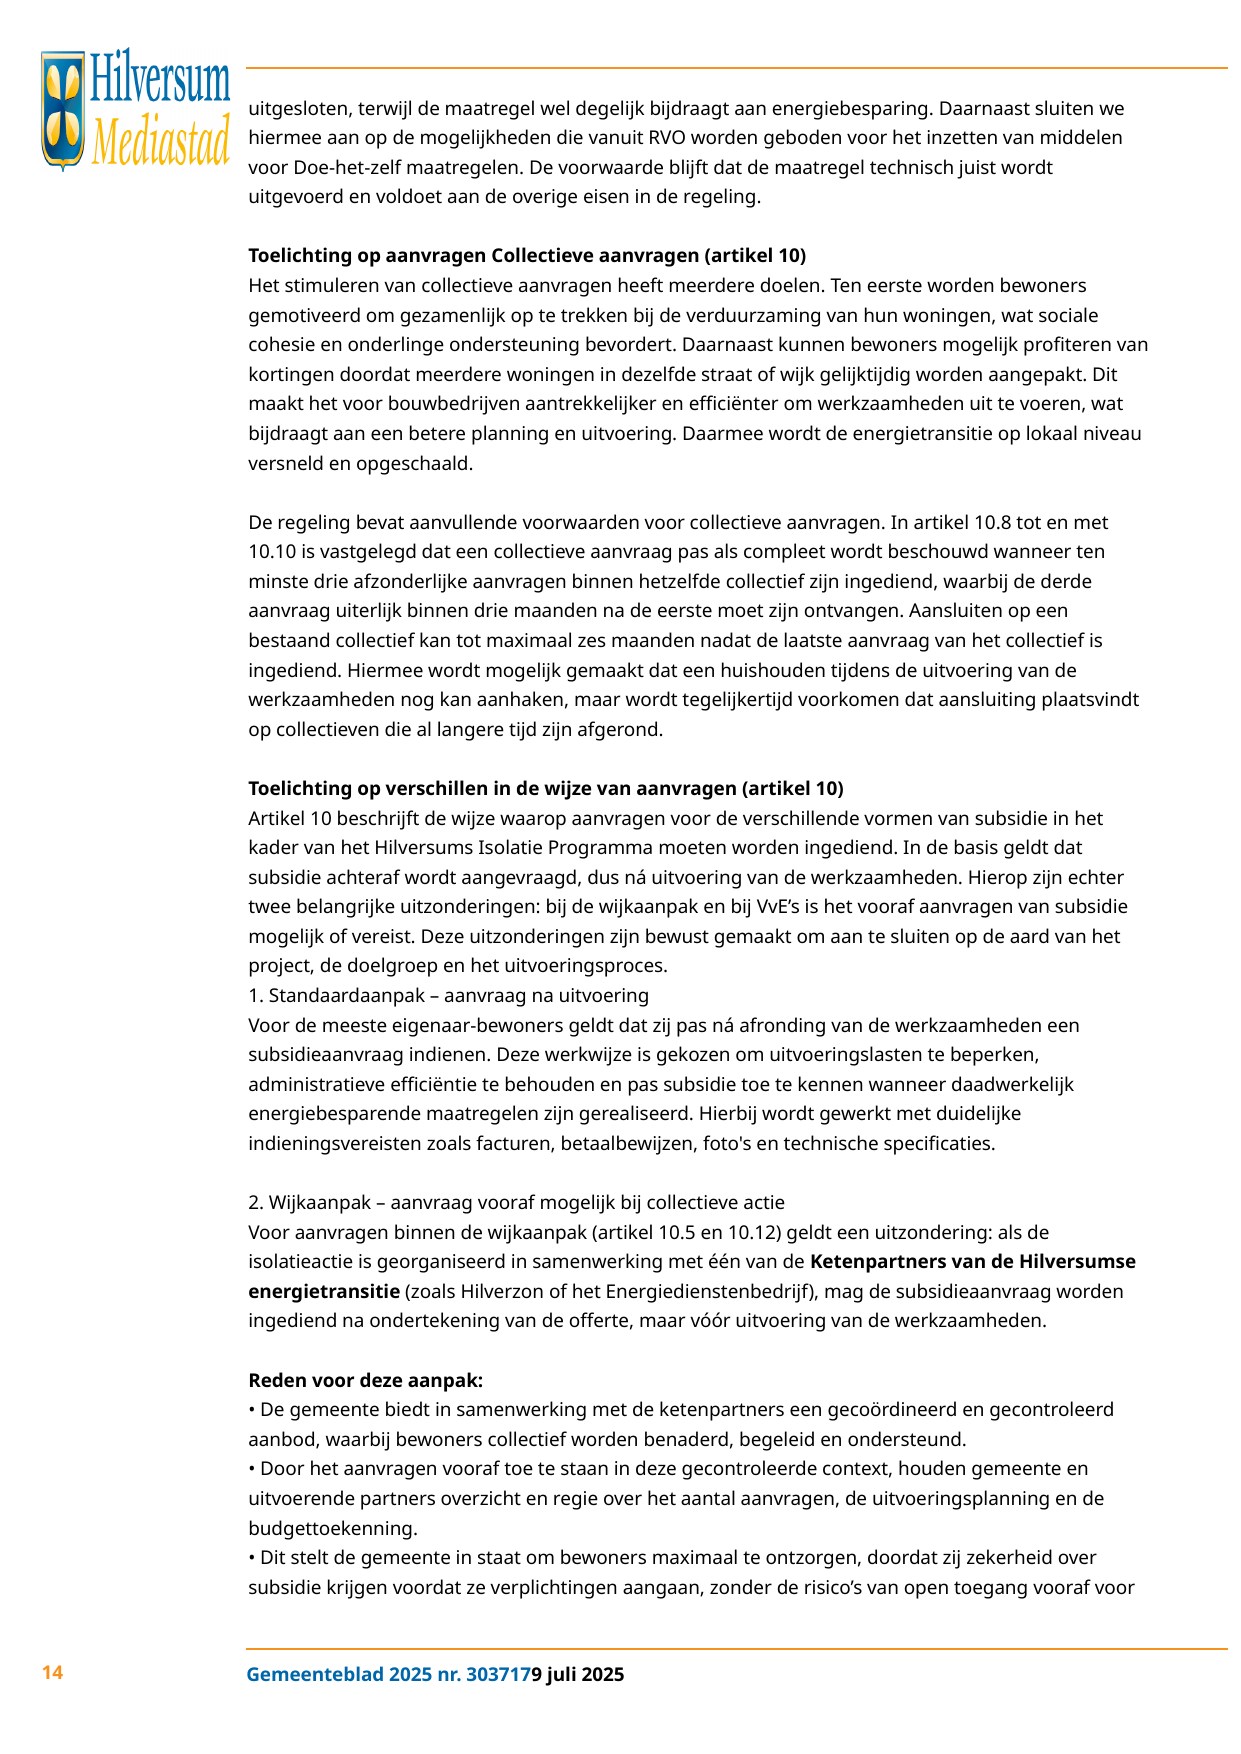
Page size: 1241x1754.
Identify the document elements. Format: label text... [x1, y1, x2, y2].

text • Door het aanvragen vooraf toe te staan in deze gecontroleerde context, houden gemeente en uitvoerende partners overzicht en regie over het aantal aanvragen, de uitvoeringsplanning en de budgettoekenning. [248, 1456, 1152, 1541]
text 1. Standaardaanpak – aanvraag na uitvoering [248, 982, 1152, 1008]
text Artikel 10 beschrijft de wijze waarop aanvragen voor de verschillende vormen van subsidie in het kader van het Hilversums Isolatie Programma moeten worden ingediend. In de basis geldt dat subsidie achteraf wordt aangevraagd, dus ná uitvoering van de werkzaamheden. Hierop zijn echter twee belangrijke uitzonderingen: bij de wijkaanpak en bij VvE’s is het vooraf aanvragen van subsidie mogelijk of vereist. Deze uitzonderingen zijn bewust gemaakt om aan te sluiten op de aard van het project, de doelgroep en het uitvoeringsproces. [248, 805, 1152, 978]
text uitgesloten, terwijl de maatregel wel degelijk bijdraagt aan energiebesparing. Daarnaast sluiten we hiermee aan op de mogelijkheden die vanuit RVO worden geboden voor het inzetten van middelen voor Doe-het-zelf maatregelen. De voorwaarde blijft dat de maatregel technisch juist wordt uitgevoerd en voldoet aan de overige eisen in de regeling. [248, 95, 1152, 209]
text Toelichting op aanvragen Collectieve aanvragen (artikel 10) [248, 243, 1152, 268]
text Voor de meeste eigenaar-bewoners geldt dat zij pas ná afronding van de werkzaamheden een subsidieaanvraag indienen. Deze werkwijze is gekozen om uitvoeringslasten te beperken, administratieve efficiëntie te behouden en pas subsidie toe te kennen wanneer daadwerkelijk energiebesparende maatregelen zijn gerealiseerd. Hierbij wordt gewerkt met duidelijke indieningsvereisten zoals facturen, betaalbewijzen, foto's en technische specificaties. [248, 1012, 1152, 1156]
text De regeling bevat aanvullende voorwaarden voor collectieve aanvragen. In artikel 10.8 tot en met 10.10 is vastgelegd dat een collectieve aanvraag pas als compleet wordt beschouwd wanneer ten minste drie afzonderlijke aanvragen binnen hetzelfde collectief zijn ingediend, waarbij de derde aanvraag uiterlijk binnen drie maanden na de eerste moet zijn ontvangen. Aansluiten op een bestaand collectief kan tot maximaal zes maanden nadat de laatste aanvraag van het collectief is ingediend. Hiermee wordt mogelijk gemaakt dat een huishouden tijdens de uitvoering van de werkzaamheden nog kan aanhaken, maar wordt tegelijkertijd voorkomen dat aansluiting plaatsvindt op collectieven die al langere tijd zijn afgerond. [248, 509, 1152, 742]
text • Dit stelt de gemeente in staat om bewoners maximaal te ontzorgen, doordat zij zekerheid over subsidie krijgen voordat ze verplichtingen aangaan, zonder de risico’s van open toegang vooraf voor [248, 1544, 1152, 1600]
text • De gemeente biedt in samenwerking met de ketenpartners een gecoördineerd en gecontroleerd aanbod, waarbij bewoners collectief worden benaderd, begeleid en ondersteund. [248, 1396, 1152, 1452]
text 2. Wijkaanpak – aanvraag vooraf mogelijk bij collectieve actie [248, 1189, 1152, 1215]
text Voor aanvragen binnen de wijkaanpak (artikel 10.5 en 10.12) geldt een uitzondering: als de isolatieactie is georganiseerd in samenwerking met één van de Ketenpartners van de Hilversumse energietransitie (zoals Hilverzon of het Energiedienstenbedrijf), mag de subsidieaanvraag worden ingediend na ondertekening van de offerte, maar vóór uitvoering van de werkzaamheden. [248, 1219, 1152, 1333]
text Het stimuleren van collectieve aanvragen heeft meerdere doelen. Ten eerste worden bewoners gemotiveerd om gezamenlijk op te trekken bij de verduurzaming van hun woningen, wat sociale cohesie en onderlinge ondersteuning bevordert. Daarnaast kunnen bewoners mogelijk profiteren van kortingen doordat meerdere woningen in dezelfde straat of wijk gelijktijdig worden aangepakt. Dit maakt het voor bouwbedrijven aantrekkelijker en efficiënter om werkzaamheden uit te voeren, wat bijdraagt aan een betere planning en uitvoering. Daarmee wordt de energietransitie op lokaal niveau versneld en opgeschaald. [248, 272, 1152, 476]
text Toelichting op verschillen in de wijze van aanvragen (artikel 10) [248, 775, 1152, 801]
text Reden voor deze aanpak: [248, 1367, 1152, 1393]
picture [41, 47, 231, 172]
